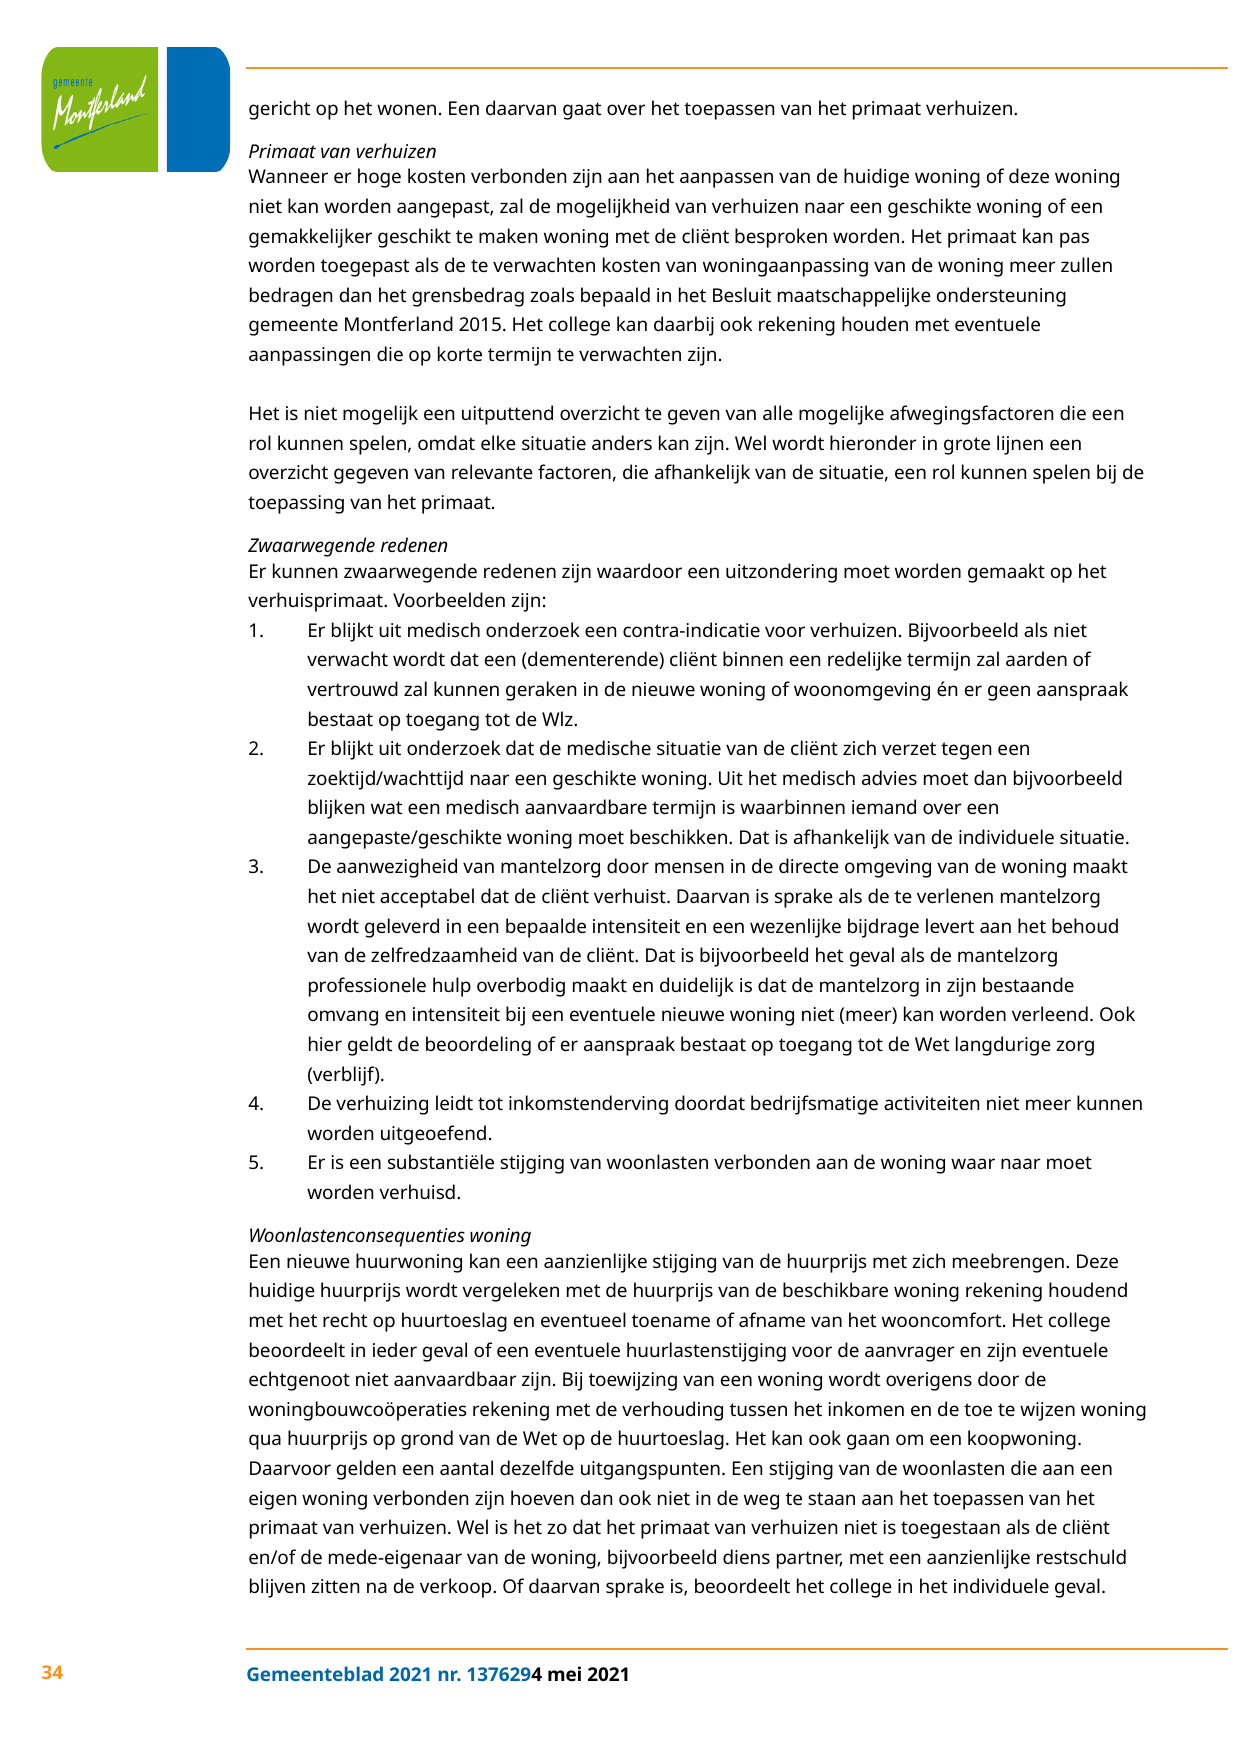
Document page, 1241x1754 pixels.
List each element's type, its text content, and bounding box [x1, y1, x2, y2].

picture [41, 47, 231, 172]
text Woonlastenconsequenties woning [248, 1222, 1152, 1248]
list Er is een substantiële stijging van woonlasten verbonden aan de woning waar naar moet worden verhuisd. [248, 1149, 1152, 1205]
list De verhuizing leidt tot inkomstenderving doordat bedrijfsmatige activiteiten niet meer kunnen worden uitgeoefend. [248, 1090, 1152, 1146]
text Wanneer er hoge kosten verbonden zijn aan het aanpassen van de huidige woning of deze woning niet kan worden aangepast, zal de mogelijkheid van verhuizen naar een geschikte woning of een gemakkelijker geschikt te maken woning met de cliënt besproken worden. Het primaat kan pas worden toegepast als de te verwachten kosten van woningaanpassing van de woning meer zullen bedragen dan het grensbedrag zoals bepaald in het Besluit maatschappelijke ondersteuning gemeente Montferland 2015. Het college kan daarbij ook rekening houden met eventuele aanpassingen die op korte termijn te verwachten zijn. [248, 164, 1152, 367]
text Primaat van verhuizen [248, 138, 1152, 164]
list Er blijkt uit medisch onderzoek een contra-indicatie voor verhuizen. Bijvoorbeeld als niet verwacht wordt dat een (dementerende) cliënt binnen een redelijke termijn zal aarden of vertrouwd zal kunnen geraken in de nieuwe woning of woonomgeving én er geen aanspraak bestaat op toegang tot de Wlz. [248, 617, 1152, 732]
text Het is niet mogelijk een uitputtend overzicht te geven van alle mogelijke afwegingsfactoren die een rol kunnen spelen, omdat elke situatie anders kan zijn. Wel wordt hieronder in grote lijnen een overzicht gegeven van relevante factoren, die afhankelijk van de situatie, een rol kunnen spelen bij de toepassing van het primaat. [248, 400, 1152, 515]
list Er blijkt uit onderzoek dat de medische situatie van de cliënt zich verzet tegen een zoektijd/wachttijd naar een geschikte woning. Uit het medisch advies moet dan bijvoorbeeld blijken wat een medisch aanvaardbare termijn is waarbinnen iemand over een aangepaste/geschikte woning moet beschikken. Dat is afhankelijk van de individuele situatie. [248, 735, 1152, 850]
text Zwaarwegende redenen [248, 532, 1152, 558]
list De aanwezigheid van mantelzorg door mensen in de directe omgeving van de woning maakt het niet acceptabel dat de cliënt verhuist. Daarvan is sprake als de te verlenen mantelzorg wordt geleverd in een bepaalde intensiteit en een wezenlijke bijdrage levert aan het behoud van de zelfredzaamheid van de cliënt. Dat is bijvoorbeeld het geval als de mantelzorg professionele hulp overbodig maakt en duidelijk is dat de mantelzorg in zijn bestaande omvang en intensiteit bij een eventuele nieuwe woning niet (meer) kan worden verleend. Ook hier geldt de beoordeling of er aanspraak bestaat op toegang tot de Wet langdurige zorg (verblijf). [248, 854, 1152, 1087]
text gericht op het wonen. Een daarvan gaat over het toepassen van het primaat verhuizen. [248, 95, 1152, 121]
text Een nieuwe huurwoning kan een aanzienlijke stijging van de huurprijs met zich meebrengen. Deze huidige huurprijs wordt vergeleken met de huurprijs van de beschikbare woning rekening houdend met het recht op huurtoeslag en eventueel toename of afname van het wooncomfort. Het college beoordeelt in ieder geval of een eventuele huurlastenstijging voor de aanvrager en zijn eventuele echtgenoot niet aanvaardbaar zijn. Bij toewijzing van een woning wordt overigens door de woningbouwcoöperaties rekening met de verhouding tussen het inkomen en de toe te wijzen woning qua huurprijs op grond van de Wet op de huurtoeslag. Het kan ook gaan om een koopwoning. Daarvoor gelden een aantal dezelfde uitgangspunten. Een stijging van de woonlasten die aan een eigen woning verbonden zijn hoeven dan ook niet in de weg te staan aan het toepassen van het primaat van verhuizen. Wel is het zo dat het primaat van verhuizen niet is toegestaan als de cliënt en/of de mede-eigenaar van de woning, bijvoorbeeld diens partner, met een aanzienlijke restschuld blijven zitten na de verkoop. Of daarvan sprake is, beoordeelt het college in het individuele geval. [248, 1248, 1152, 1599]
text Er kunnen zwaarwegende redenen zijn waardoor een uitzondering moet worden gemaakt op het verhuisprimaat. Voorbeelden zijn: [248, 558, 1152, 613]
